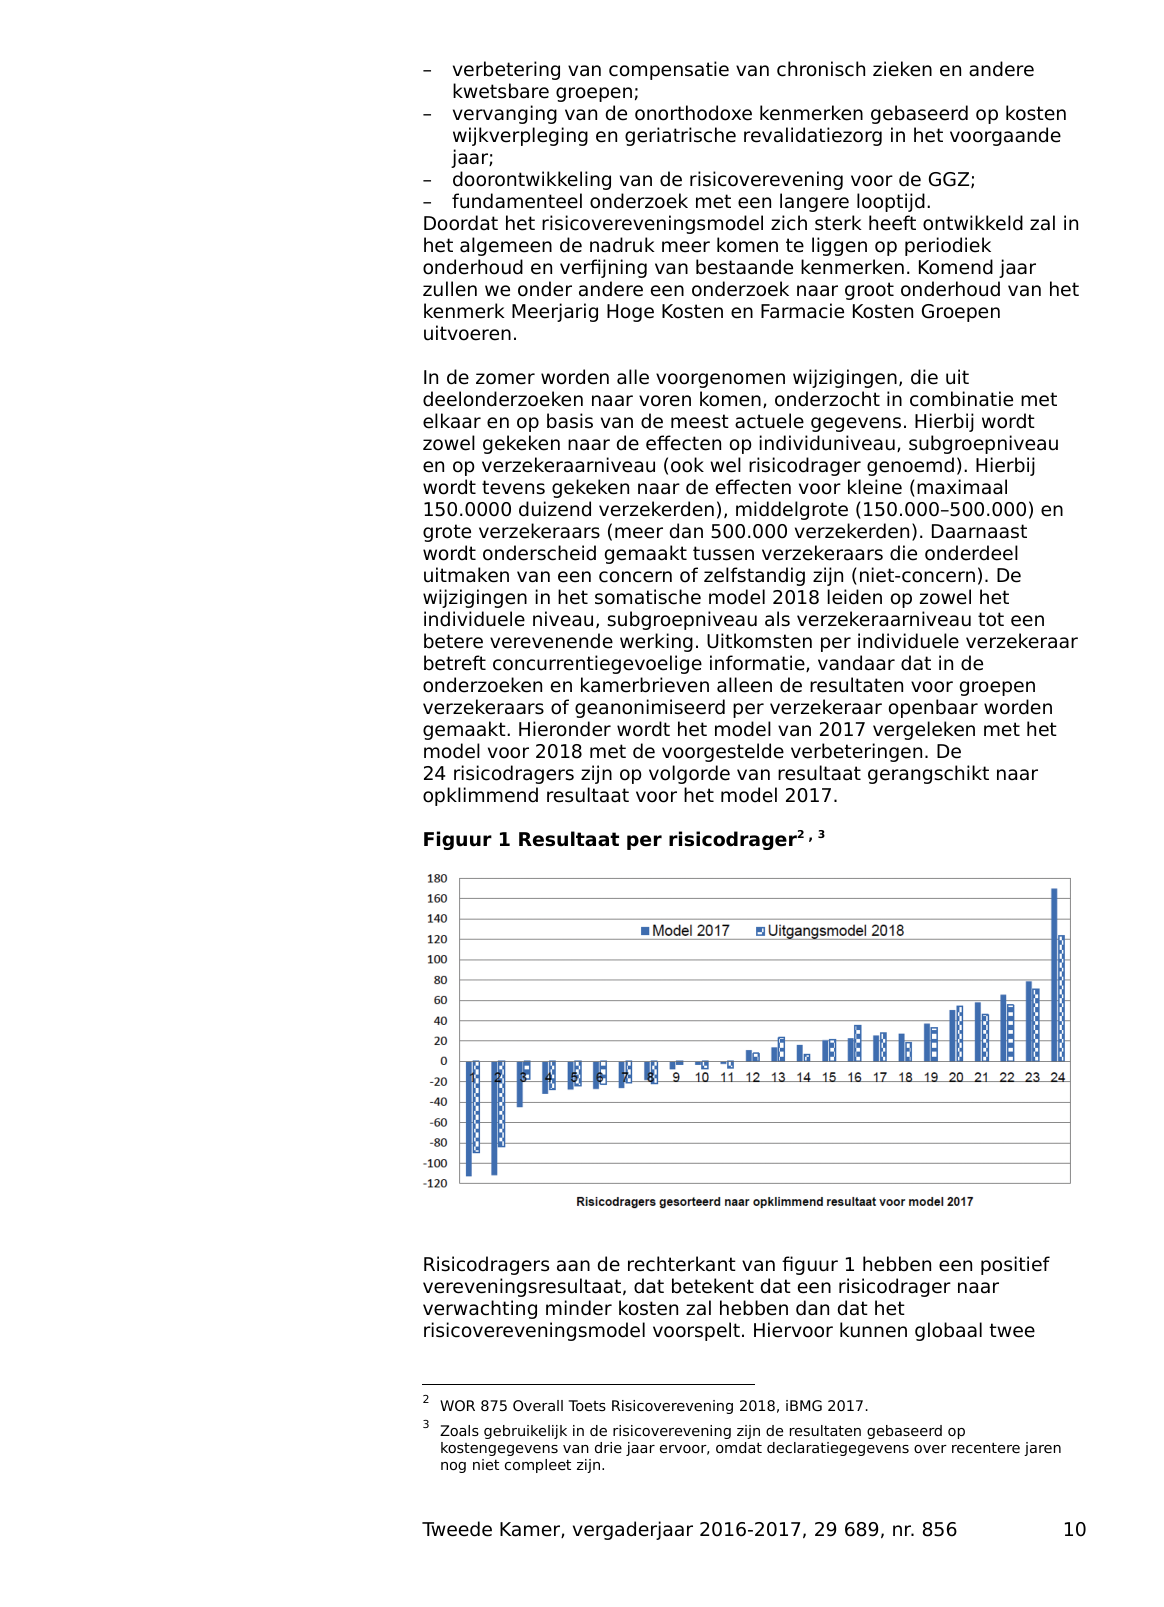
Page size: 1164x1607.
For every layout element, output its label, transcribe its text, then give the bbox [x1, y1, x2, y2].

text Doordat het risicovereveningsmodel zich sterk heeft ontwikkeld zal in het algemeen de nadruk meer komen te liggen op periodiek onderhoud en verfijning van bestaande kenmerken. Komend jaar zullen we onder andere een onderzoek naar groot onderhoud van het kenmerk Meerjarig Hoge Kosten en Farmacie Kosten Groepen uitvoeren. [422, 213, 1087, 345]
text In de zomer worden alle voorgenomen wijzigingen, die uit deelonderzoeken naar voren komen, onderzocht in combinatie met elkaar en op basis van de meest actuele gegevens. Hierbij wordt zowel gekeken naar de effecten op individuniveau, subgroepniveau en op verzekeraarniveau (ook wel risicodrager genoemd). Hierbij wordt tevens gekeken naar de effecten voor kleine (maximaal 150.0000 duizend verzekerden), middelgrote (150.000–500.000) en grote verzekeraars (meer dan 500.000 verzekerden). Daarnaast wordt onderscheid gemaakt tussen verzekeraars die onderdeel uitmaken van een concern of zelfstandig zijn (niet-concern). De wijzigingen in het somatische model 2018 leiden op zowel het individuele niveau, subgroepniveau als verzekeraarniveau tot een betere verevenende werking. Uitkomsten per individuele verzekeraar betreft concurrentiegevoelige informatie, vandaar dat in de onderzoeken en kamerbrieven alleen de resultaten voor groepen verzekeraars of geanonimiseerd per verzekeraar openbaar worden gemaakt. Hieronder wordt het model van 2017 vergeleken met het model voor 2018 met de voorgestelde verbeteringen. De 24 risicodragers zijn op volgorde van resultaat gerangschikt naar opklimmend resultaat voor het model 2017. [422, 367, 1087, 807]
picture [422, 872, 1072, 1210]
text – doorontwikkeling van de risicoverevening voor de GGZ; [422, 169, 1087, 191]
text – fundamenteel onderzoek met een langere looptijd. [422, 191, 1087, 213]
text – verbetering van compensatie van chronisch zieken en andere kwetsbare groepen; [422, 59, 1087, 103]
text Risicodragers aan de rechterkant van figuur 1 hebben een positief vereveningsresultaat, dat betekent dat een risicodrager naar verwachting minder kosten zal hebben dan dat het risicovereveningsmodel voorspelt. Hiervoor kunnen globaal twee [422, 1254, 1087, 1342]
text Zoals gebruikelijk in de risicoverevening zijn de resultaten gebaseerd op kostengegevens van drie jaar ervoor, omdat declaratiegegevens over recentere jaren nog niet compleet zijn. [422, 1418, 1087, 1474]
subtitle Figuur 1 Resultaat per risicodrager, [422, 829, 1087, 851]
text – vervanging van de onorthodoxe kenmerken gebaseerd op kosten wijkverpleging en geriatrische revalidatiezorg in het voorgaande jaar; [422, 103, 1087, 169]
text WOR 875 Overall Toets Risicoverevening 2018, iBMG 2017. [422, 1393, 1087, 1416]
